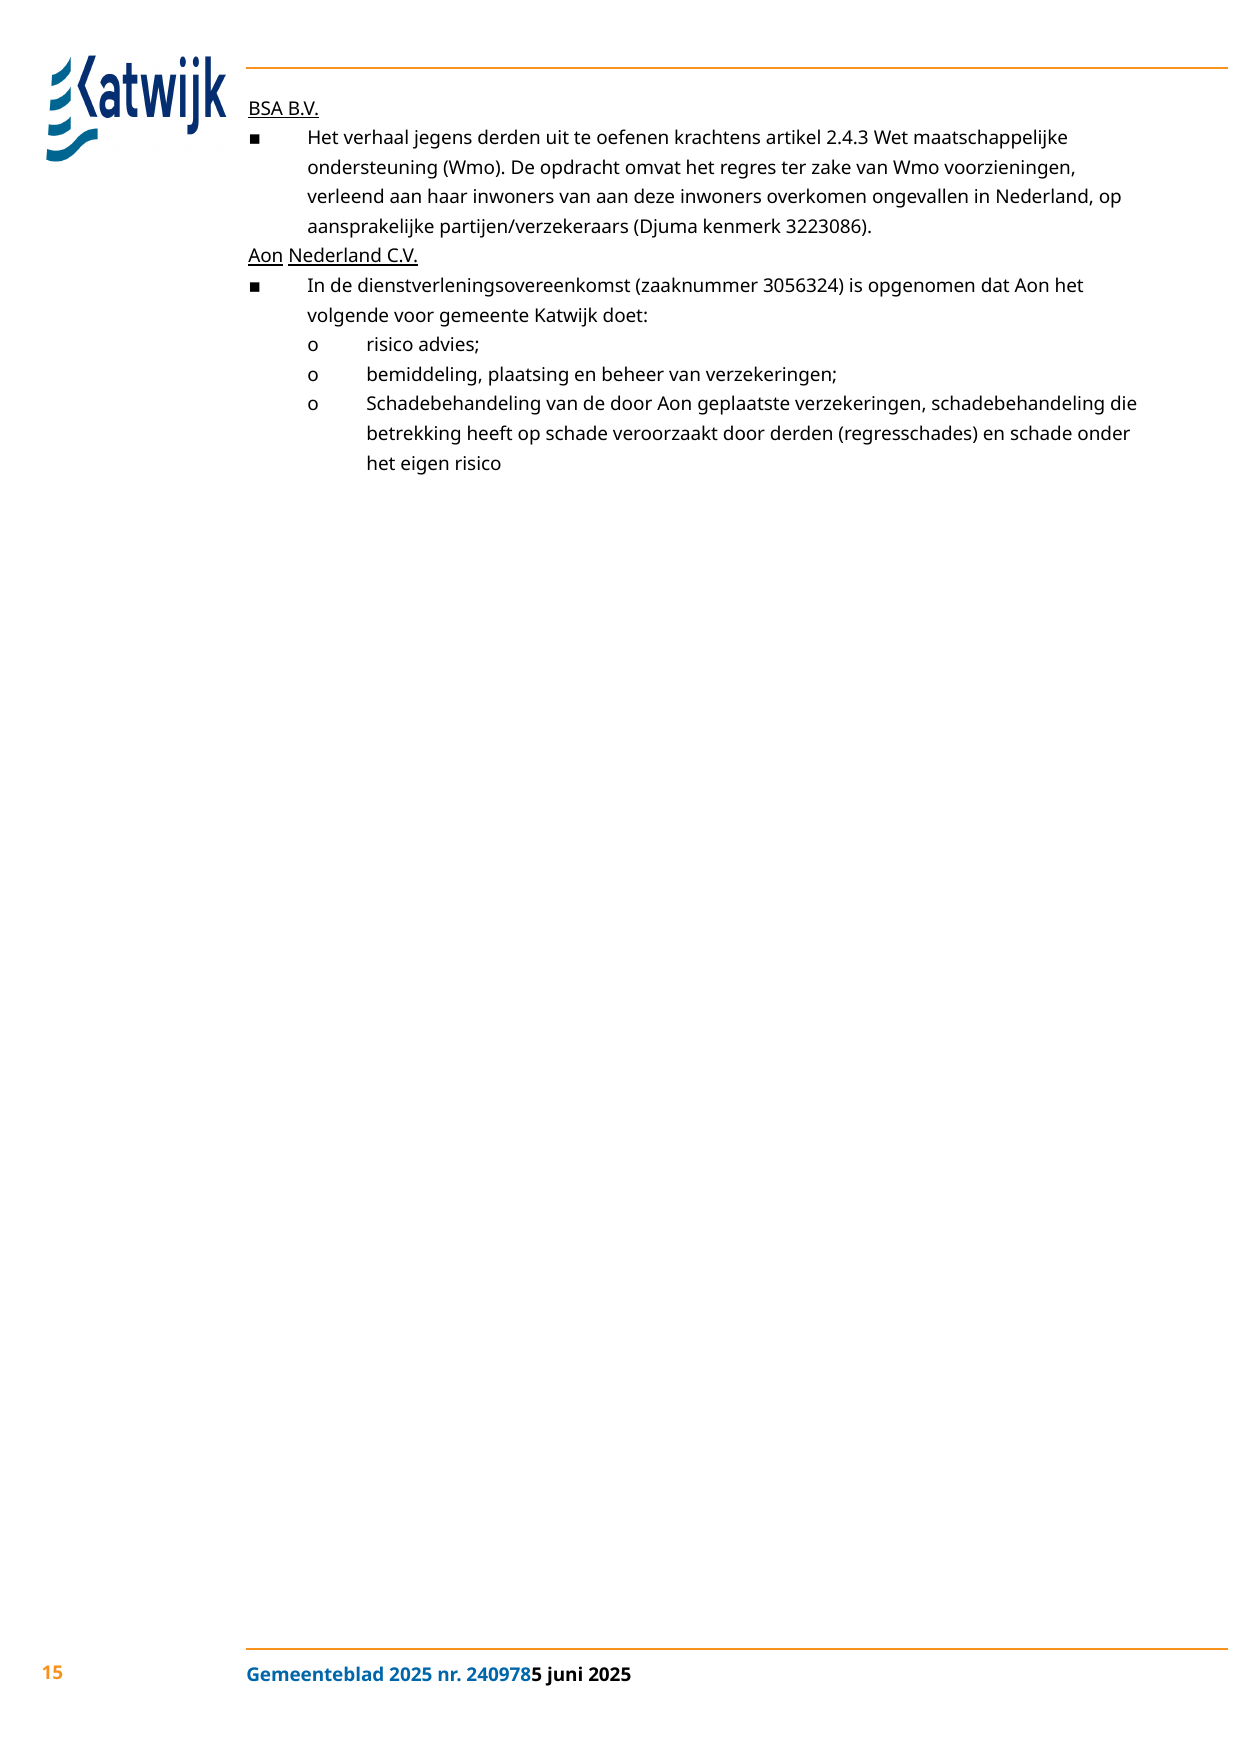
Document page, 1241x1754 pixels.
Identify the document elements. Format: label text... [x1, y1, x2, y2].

text Aon Nederland C.V. [248, 243, 1152, 268]
list bemiddeling, plaatsing en beheer van verzekeringen; [307, 361, 1152, 387]
list Het verhaal jegens derden uit te oefenen krachtens artikel 2.4.3 Wet maatschappelijke ondersteuning (Wmo). De opdracht omvat het regres ter zake van Wmo voorzieningen, verleend aan haar inwoners van aan deze inwoners overkomen ongevallen in Nederland, op aansprakelijke partijen/verzekeraars (Djuma kenmerk 3223086). [248, 124, 1152, 239]
picture [41, 47, 231, 172]
list Schadebehandeling van de door Aon geplaatste verzekeringen, schadebehandeling die betrekking heeft op schade veroorzaakt door derden (regresschades) en schade onder het eigen risico [307, 391, 1152, 476]
text BSA B.V. [248, 95, 1152, 121]
list In de dienstverleningsovereenkomst (zaaknummer 3056324) is opgenomen dat Aon het volgende voor gemeente Katwijk doet: [248, 272, 1152, 328]
list risico advies; [307, 331, 1152, 357]
